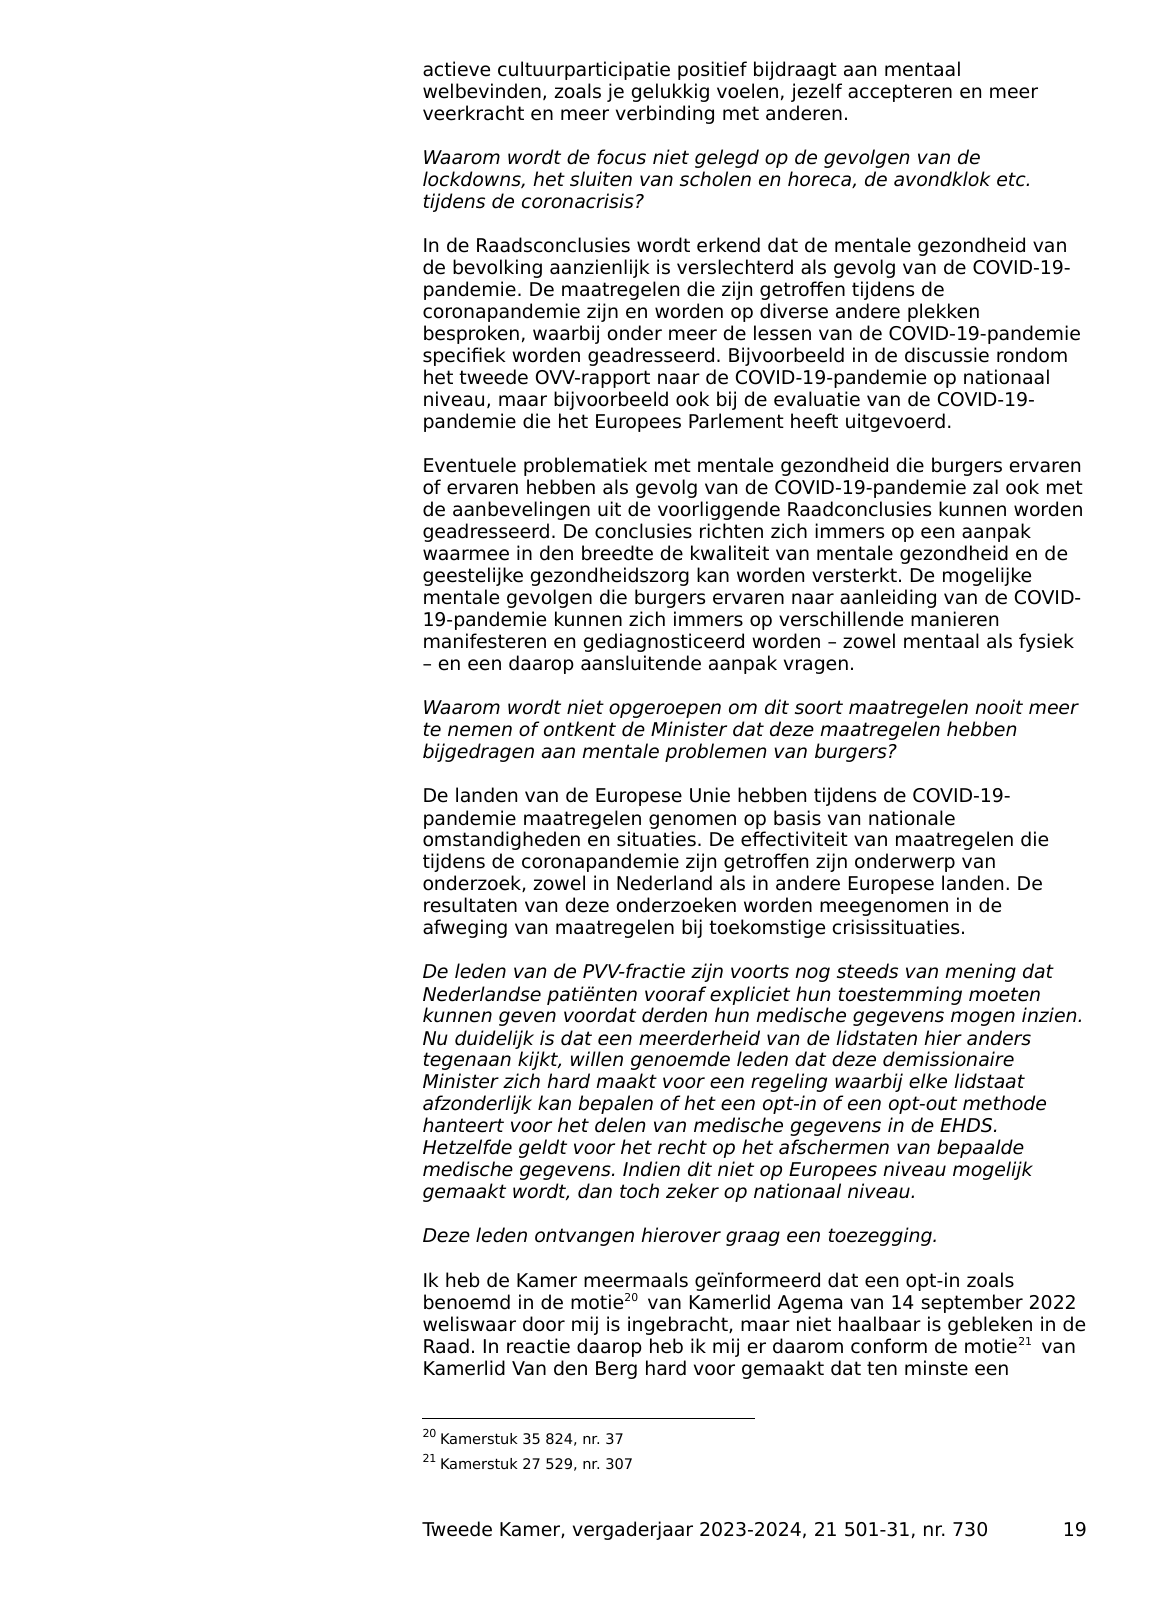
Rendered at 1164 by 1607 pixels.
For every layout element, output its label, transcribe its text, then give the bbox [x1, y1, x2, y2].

text Ik heb de Kamer meermaals geïnformeerd dat een opt-in zoals benoemd in de motie van Kamerlid Agema van 14 september 2022 weliswaar door mij is ingebracht, maar niet haalbaar is gebleken in de Raad. In reactie daarop heb ik mij er daarom conform de motie van Kamerlid Van den Berg hard voor gemaakt dat ten minste een [422, 1269, 1087, 1379]
text Deze leden ontvangen hierover graag een toezegging. [422, 1225, 1087, 1247]
text Kamerstuk 35 824, nr. 37 [422, 1427, 1087, 1449]
text De leden van de PVV-fractie zijn voorts nog steeds van mening dat Nederlandse patiënten vooraf expliciet hun toestemming moeten kunnen geven voordat derden hun medische gegevens mogen inzien. Nu duidelijk is dat een meerderheid van de lidstaten hier anders tegenaan kijkt, willen genoemde leden dat deze demissionaire Minister zich hard maakt voor een regeling waarbij elke lidstaat afzonderlijk kan bepalen of het een opt-in of een opt-out methode hanteert voor het delen van medische gegevens in de EHDS. Hetzelfde geldt voor het recht op het afschermen van bepaalde medische gegevens. Indien dit niet op Europees niveau mogelijk gemaakt wordt, dan toch zeker op nationaal niveau. [422, 961, 1087, 1203]
text Kamerstuk 27 529, nr. 307 [422, 1452, 1087, 1474]
text Eventuele problematiek met mentale gezondheid die burgers ervaren of ervaren hebben als gevolg van de COVID-19-pandemie zal ook met de aanbevelingen uit de voorliggende Raadconclusies kunnen worden geadresseerd. De conclusies richten zich immers op een aanpak waarmee in den breedte de kwaliteit van mentale gezondheid en de geestelijke gezondheidszorg kan worden versterkt. De mogelijke mentale gevolgen die burgers ervaren naar aanleiding van de COVID-19-pandemie kunnen zich immers op verschillende manieren manifesteren en gediagnosticeerd worden – zowel mentaal als fysiek – en een daarop aansluitende aanpak vragen. [422, 455, 1087, 675]
text Waarom wordt de focus niet gelegd op de gevolgen van de lockdowns, het sluiten van scholen en horeca, de avondklok etc. tijdens de coronacrisis? [422, 147, 1087, 213]
text Waarom wordt niet opgeroepen om dit soort maatregelen nooit meer te nemen of ontkent de Minister dat deze maatregelen hebben bijgedragen aan mentale problemen van burgers? [422, 697, 1087, 763]
text actieve cultuurparticipatie positief bijdraagt aan mentaal welbevinden, zoals je gelukkig voelen, jezelf accepteren en meer veerkracht en meer verbinding met anderen. [422, 59, 1087, 125]
text In de Raadsconclusies wordt erkend dat de mentale gezondheid van de bevolking aanzienlijk is verslechterd als gevolg van de COVID-19-pandemie. De maatregelen die zijn getroffen tijdens de coronapandemie zijn en worden op diverse andere plekken besproken, waarbij onder meer de lessen van de COVID-19-pandemie specifiek worden geadresseerd. Bijvoorbeeld in de discussie rondom het tweede OVV-rapport naar de COVID-19-pandemie op nationaal niveau, maar bijvoorbeeld ook bij de evaluatie van de COVID-19-pandemie die het Europees Parlement heeft uitgevoerd. [422, 235, 1087, 433]
text De landen van de Europese Unie hebben tijdens de COVID-19-pandemie maatregelen genomen op basis van nationale omstandigheden en situaties. De effectiviteit van maatregelen die tijdens de coronapandemie zijn getroffen zijn onderwerp van onderzoek, zowel in Nederland als in andere Europese landen. De resultaten van deze onderzoeken worden meegenomen in de afweging van maatregelen bij toekomstige crisissituaties. [422, 785, 1087, 939]
